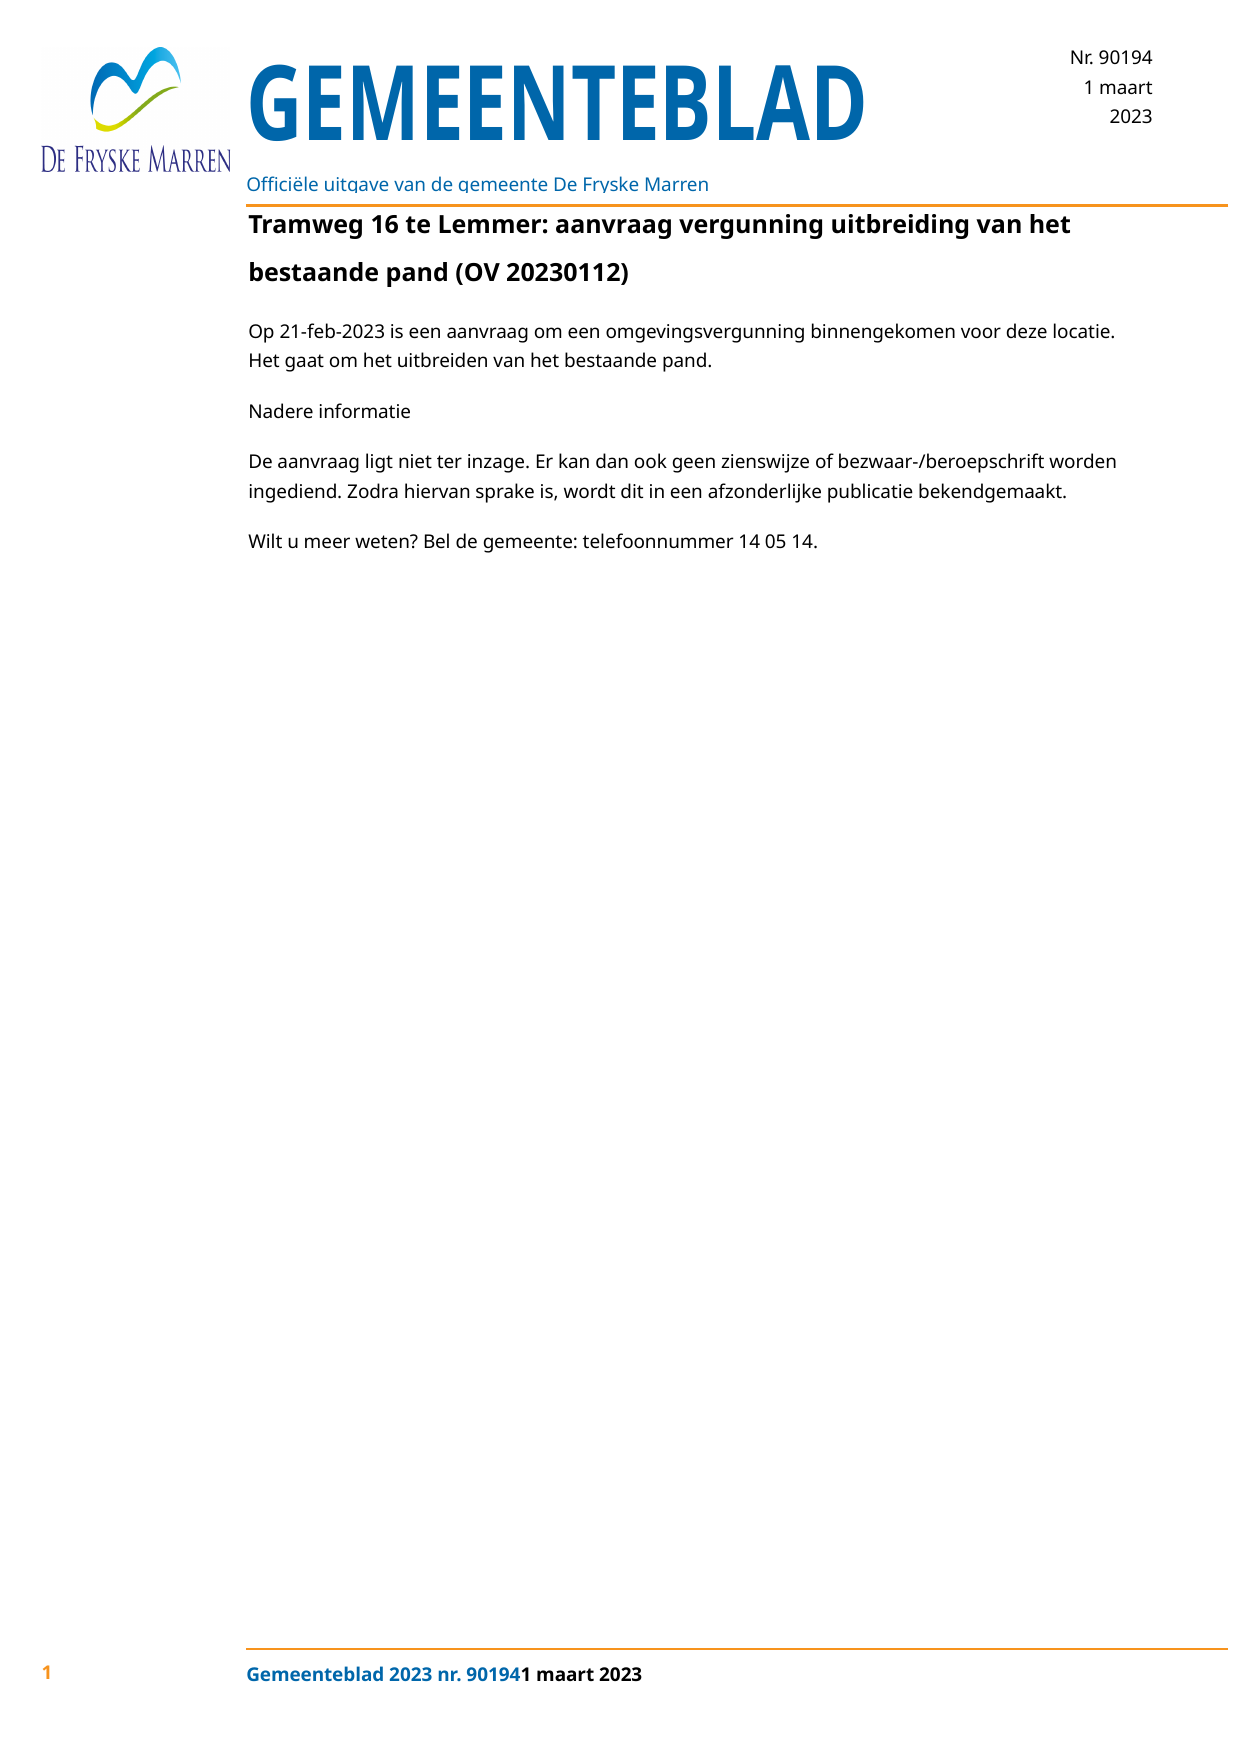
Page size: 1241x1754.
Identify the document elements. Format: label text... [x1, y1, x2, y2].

text Tramweg 16 te Lemmer: aanvraag vergunning uitbreiding van het bestaande pand (OV 20230112) [248, 207, 1152, 288]
text De aanvraag ligt niet ter inzage. Er kan dan ook geen zienswijze of bezwaar-/beroepschrift worden ingediend. Zodra hiervan sprake is, wordt dit in een afzonderlijke publicatie bekendgemaakt. [248, 448, 1152, 504]
text Op 21-feb-2023 is een aanvraag om een omgevingsvergunning binnengekomen voor deze locatie. Het gaat om het uitbreiden van het bestaande pand. [248, 318, 1152, 373]
picture [41, 47, 231, 172]
text Nadere informatie [248, 398, 1152, 424]
text Wilt u meer weten? Bel de gemeente: telefoonnummer 14 05 14. [248, 528, 1152, 554]
